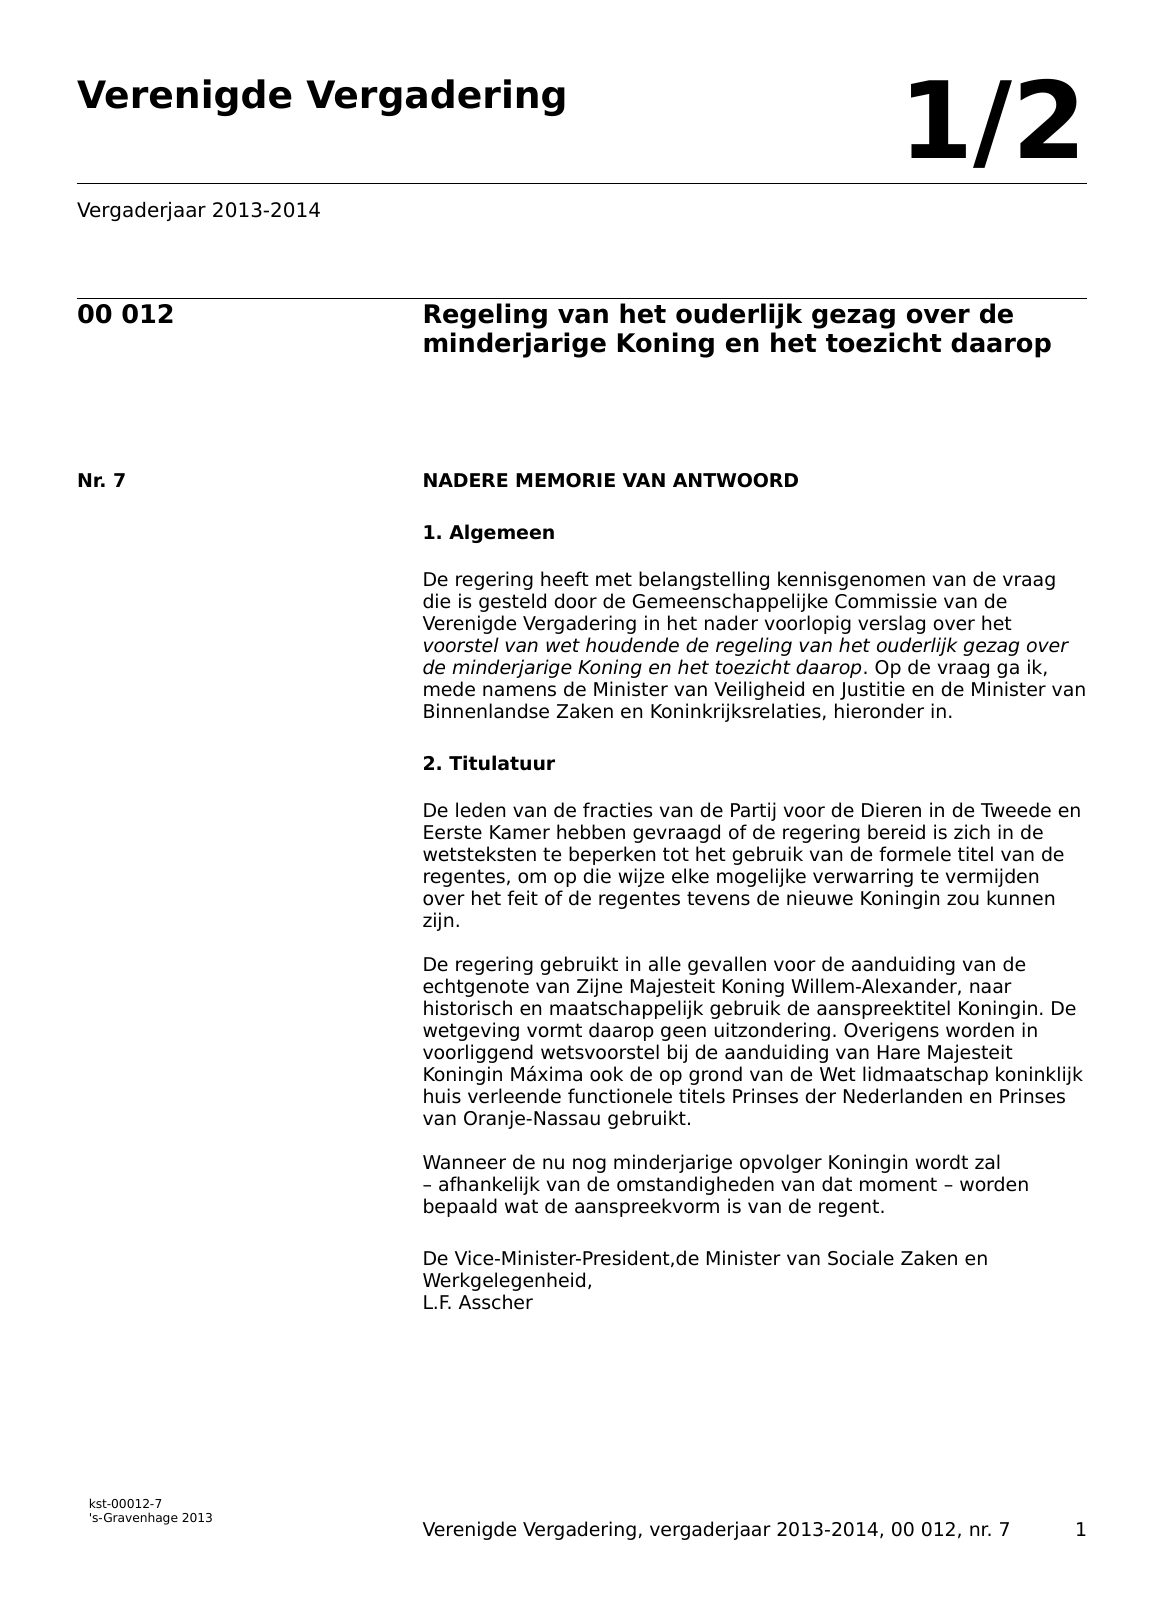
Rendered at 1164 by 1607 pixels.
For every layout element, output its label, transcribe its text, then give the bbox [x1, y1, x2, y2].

text De Vice-Minister-President,de Minister van Sociale Zaken en Werkgelegenheid, L.F. Asscher [422, 1248, 1087, 1313]
table_header Verenigde Vergadering [77, 59, 886, 183]
subtitle Nr. 7 NADERE MEMORIE VAN ANTWOORD [77, 470, 1087, 492]
text De regering gebruikt in alle gevallen voor de aanduiding van de echtgenote van Zijne Majesteit Koning Willem-Alexander, naar historisch en maatschappelijk gebruik de aanspreektitel Koningin. De wetgeving vormt daarop geen uitzondering. Overigens worden in voorliggend wetsvoorstel bij de aanduiding van Hare Majesteit Koningin Máxima ook de op grond van de Wet lidmaatschap koninklijk huis verleende functionele titels Prinses der Nederlanden en Prinses van Oranje-Nassau gebruikt. [422, 954, 1087, 1129]
subtitle 2. Titulatuur [422, 753, 1087, 774]
table_header 1/2 [886, 59, 1087, 183]
subtitle 1. Algemeen [422, 522, 1087, 544]
text kst-00012-7 [88, 1497, 323, 1511]
subtitle 00 012 Regeling van het ouderlijk gezag over de minderjarige Koning en het toezicht daarop [77, 299, 1087, 359]
text De regering heeft met belangstelling kennisgenomen van de vraag die is gesteld door de Gemeenschappelijke Commissie van de Verenigde Vergadering in het nader voorlopig verslag over het voorstel van wet houdende de regeling van het ouderlijk gezag over de minderjarige Koning en het toezicht daarop. Op de vraag ga ik, mede namens de Minister van Veiligheid en Justitie en de Minister van Binnenlandse Zaken en Koninkrijksrelaties, hieronder in. [422, 569, 1087, 723]
text 's-Gravenhage 2013 [88, 1511, 323, 1525]
text De leden van de fracties van de Partij voor de Dieren in de Tweede en Eerste Kamer hebben gevraagd of de regering bereid is zich in de wetsteksten te beperken tot het gebruik van de formele titel van de regentes, om op die wijze elke mogelijke verwarring te vermijden over het feit of de regentes tevens de nieuwe Koningin zou kunnen zijn. [422, 799, 1087, 931]
text Wanneer de nu nog minderjarige opvolger Koningin wordt zal – afhankelijk van de omstandigheden van dat moment – worden bepaald wat de aanspreekvorm is van de regent. [422, 1152, 1087, 1218]
table_cell Vergaderjaar 2013-2014 [77, 184, 1087, 298]
